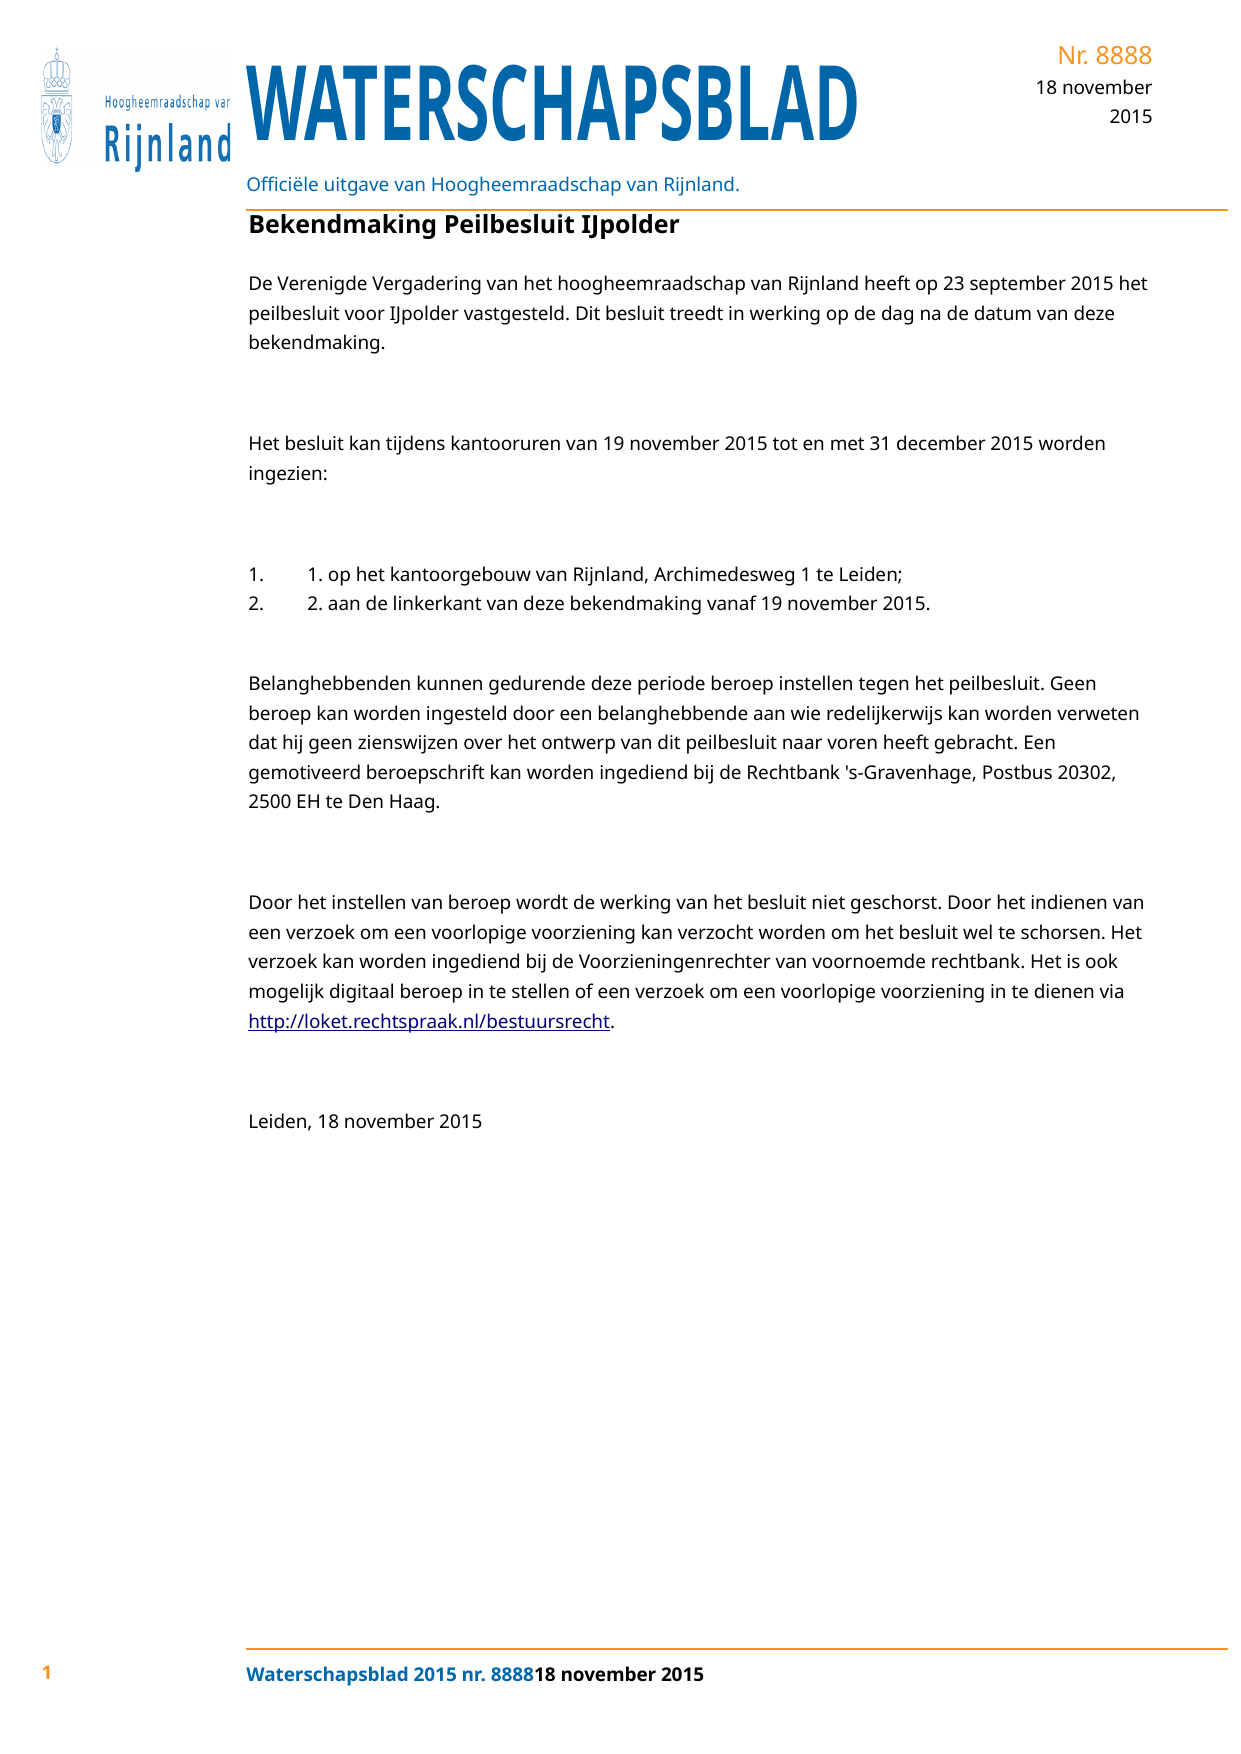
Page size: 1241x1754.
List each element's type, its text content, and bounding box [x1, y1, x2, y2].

list 2. aan de linkerkant van deze bekendmaking vanaf 19 november 2015. [248, 590, 1152, 616]
text Leiden, 18 november 2015 [248, 1109, 1152, 1134]
text Het besluit kan tijdens kantooruren van 19 november 2015 tot en met 31 december 2015 worden ingezien: [248, 430, 1152, 486]
text Belanghebbenden kunnen gedurende deze periode beroep instellen tegen het peilbesluit. Geen beroep kan worden ingesteld door een belanghebbende aan wie redelijkerwijs kan worden verweten dat hij geen zienswijzen over het ontwerp van dit peilbesluit naar voren heeft gebracht. Een gemotiveerd beroepschrift kan worden ingediend bij de Rechtbank 's-Gravenhage, Postbus 20302, 2500 EH te Den Haag. [248, 670, 1152, 814]
picture [41, 47, 231, 172]
list 1. op het kantoorgebouw van Rijnland, Archimedesweg 1 te Leiden; [248, 561, 1152, 586]
text Bekendmaking Peilbesluit IJpolder [248, 211, 1152, 241]
text De Verenigde Vergadering van het hoogheemraadschap van Rijnland heeft op 23 september 2015 het peilbesluit voor IJpolder vastgesteld. Dit besluit treedt in werking op de dag na de datum van deze bekendmaking. [248, 270, 1152, 355]
text Door het instellen van beroep wordt de werking van het besluit niet geschorst. Door het indienen van een verzoek om een voorlopige voorziening kan verzocht worden om het besluit wel te schorsen. Het verzoek kan worden ingediend bij de Voorzieningenrechter van voornoemde rechtbank. Het is ook mogelijk digitaal beroep in te stellen of een verzoek om een voorlopige voorziening in te dienen via http://loket.rechtspraak.nl/bestuursrecht. [248, 889, 1152, 1033]
